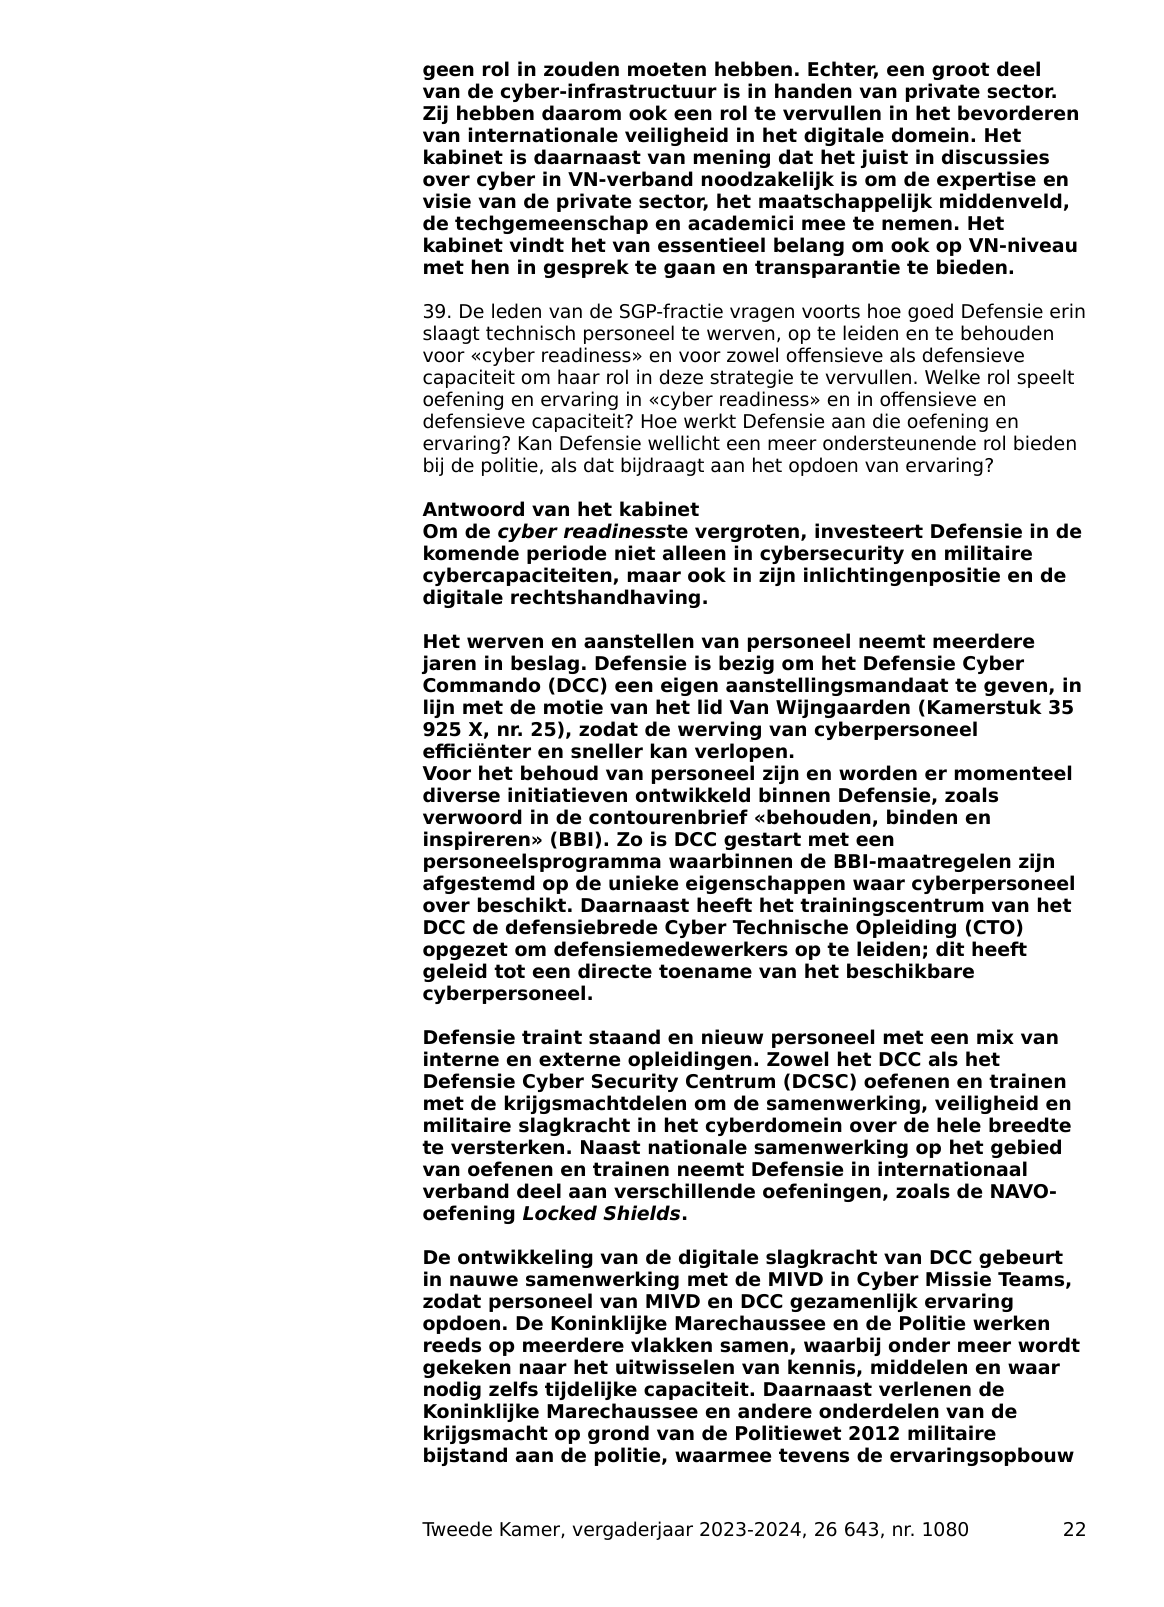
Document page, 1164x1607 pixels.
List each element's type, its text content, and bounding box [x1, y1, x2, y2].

text Het werven en aanstellen van personeel neemt meerdere jaren in beslag. Defensie is bezig om het Defensie Cyber Commando (DCC) een eigen aanstellingsmandaat te geven, in lijn met de motie van het lid Van Wijngaarden (Kamerstuk 35 925 X, nr. 25), zodat de werving van cyberpersoneel efficiënter en sneller kan verlopen. [422, 631, 1087, 763]
text Voor het behoud van personeel zijn en worden er momenteel diverse initiatieven ontwikkeld binnen Defensie, zoals verwoord in de contourenbrief «behouden, binden en inspireren» (BBI). Zo is DCC gestart met een personeelsprogramma waarbinnen de BBI-maatregelen zijn afgestemd op de unieke eigenschappen waar cyberpersoneel over beschikt. Daarnaast heeft het trainingscentrum van het DCC de defensiebrede Cyber Technische Opleiding (CTO) opgezet om defensiemedewerkers op te leiden; dit heeft geleid tot een directe toename van het beschikbare cyberpersoneel. [422, 763, 1087, 1005]
text 39. De leden van de SGP-fractie vragen voorts hoe goed Defensie erin slaagt technisch personeel te werven, op te leiden en te behouden voor «cyber readiness» en voor zowel offensieve als defensieve capaciteit om haar rol in deze strategie te vervullen. Welke rol speelt oefening en ervaring in «cyber readiness» en in offensieve en defensieve capaciteit? Hoe werkt Defensie aan die oefening en ervaring? Kan Defensie wellicht een meer ondersteunende rol bieden bij de politie, als dat bijdraagt aan het opdoen van ervaring? [422, 301, 1087, 477]
text Defensie traint staand en nieuw personeel met een mix van interne en externe opleidingen. Zowel het DCC als het Defensie Cyber Security Centrum (DCSC) oefenen en trainen met de krijgsmachtdelen om de samenwerking, veiligheid en militaire slagkracht in het cyberdomein over de hele breedte te versterken. Naast nationale samenwerking op het gebied van oefenen en trainen neemt Defensie in internationaal verband deel aan verschillende oefeningen, zoals de NAVO-oefening Locked Shields. [422, 1027, 1087, 1225]
text Om de cyber readinesste vergroten, investeert Defensie in de komende periode niet alleen in cybersecurity en militaire cybercapaciteiten, maar ook in zijn inlichtingenpositie en de digitale rechtshandhaving. [422, 521, 1087, 609]
text Antwoord van het kabinet [422, 499, 1087, 521]
text geen rol in zouden moeten hebben. Echter, een groot deel van de cyber-infrastructuur is in handen van private sector. Zij hebben daarom ook een rol te vervullen in het bevorderen van internationale veiligheid in het digitale domein. Het kabinet is daarnaast van mening dat het juist in discussies over cyber in VN-verband noodzakelijk is om de expertise en visie van de private sector, het maatschappelijk middenveld, de techgemeenschap en academici mee te nemen. Het kabinet vindt het van essentieel belang om ook op VN-niveau met hen in gesprek te gaan en transparantie te bieden. [422, 59, 1087, 279]
text De ontwikkeling van de digitale slagkracht van DCC gebeurt in nauwe samenwerking met de MIVD in Cyber Missie Teams, zodat personeel van MIVD en DCC gezamenlijk ervaring opdoen. De Koninklijke Marechaussee en de Politie werken reeds op meerdere vlakken samen, waarbij onder meer wordt gekeken naar het uitwisselen van kennis, middelen en waar nodig zelfs tijdelijke capaciteit. Daarnaast verlenen de Koninklijke Marechaussee en andere onderdelen van de krijgsmacht op grond van de Politiewet 2012 militaire bijstand aan de politie, waarmee tevens de ervaringsopbouw [422, 1247, 1087, 1467]
